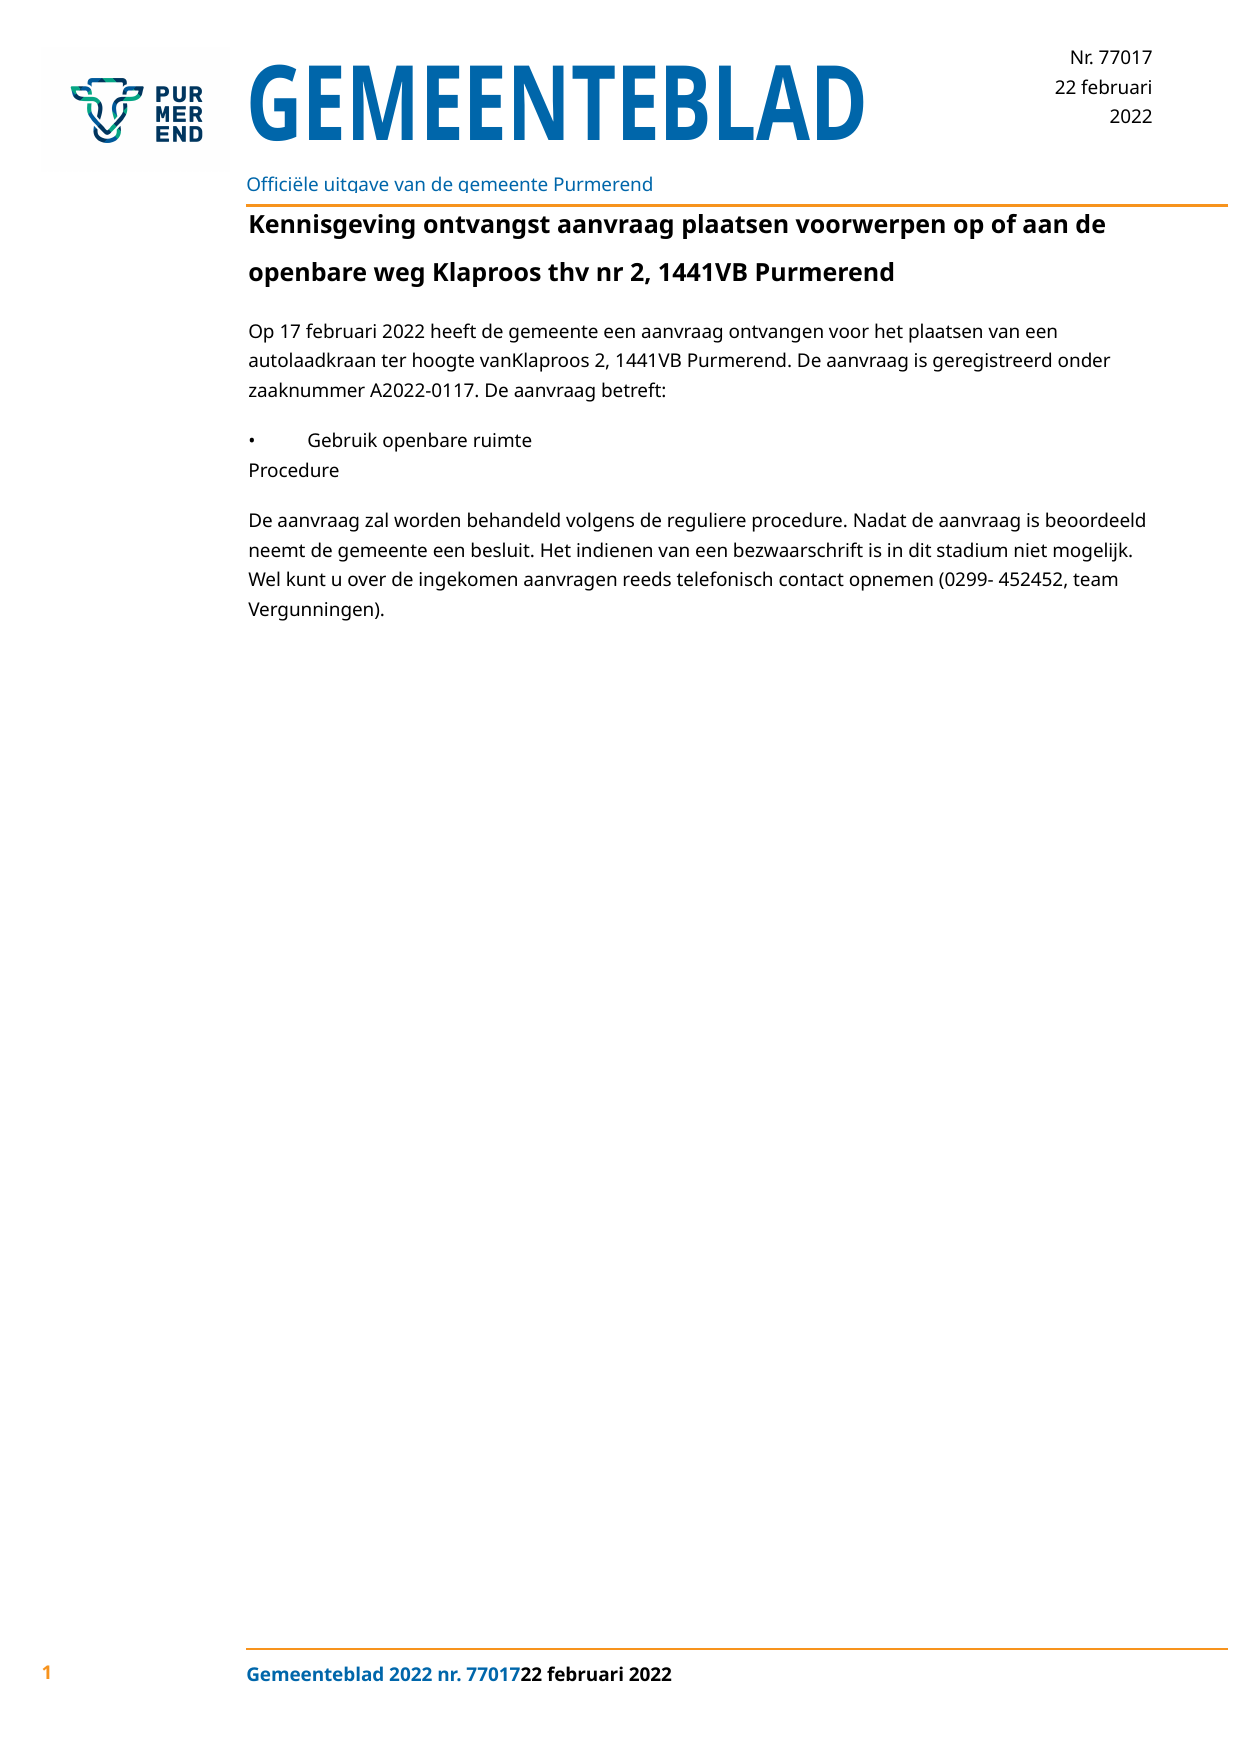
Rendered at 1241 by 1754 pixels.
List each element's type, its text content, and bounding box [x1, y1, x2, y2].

text De aanvraag zal worden behandeld volgens de reguliere procedure. Nadat de aanvraag is beoordeeld neemt de gemeente een besluit. Het indienen van een bezwaarschrift is in dit stadium niet mogelijk. Wel kunt u over de ingekomen aanvragen reeds telefonisch contact opnemen (0299- 452452, team Vergunningen). [248, 507, 1152, 622]
picture [41, 47, 231, 172]
list Gebruik openbare ruimte [248, 427, 1152, 453]
text Op 17 februari 2022 heeft de gemeente een aanvraag ontvangen voor het plaatsen van een autolaadkraan ter hoogte vanKlaproos 2, 1441VB Purmerend. De aanvraag is geregistreerd onder zaaknummer A2022-0117. De aanvraag betreft: [248, 318, 1152, 403]
text Kennisgeving ontvangst aanvraag plaatsen voorwerpen op of aan de openbare weg Klaproos thv nr 2, 1441VB Purmerend [248, 207, 1152, 288]
text Procedure [248, 457, 1152, 483]
